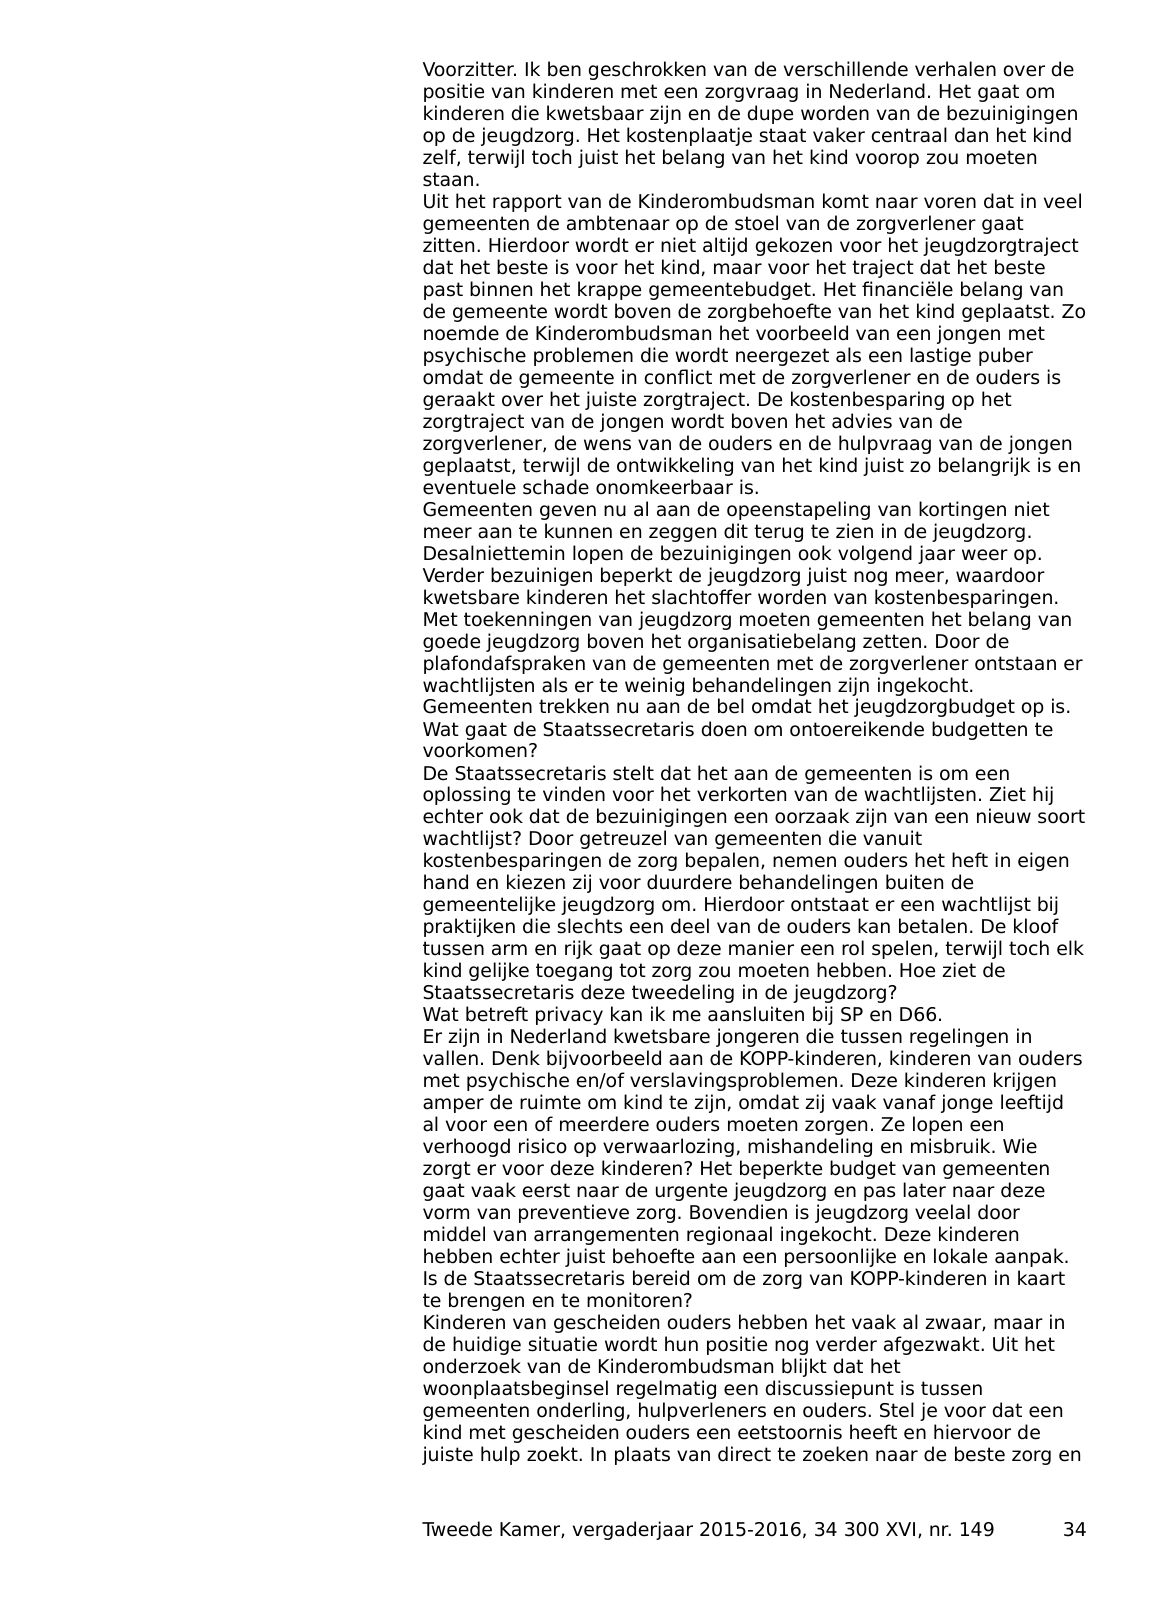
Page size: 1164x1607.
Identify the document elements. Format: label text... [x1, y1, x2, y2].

text Uit het rapport van de Kinderombudsman komt naar voren dat in veel gemeenten de ambtenaar op de stoel van de zorgverlener gaat zitten. Hierdoor wordt er niet altijd gekozen voor het jeugdzorgtraject dat het beste is voor het kind, maar voor het traject dat het beste past binnen het krappe gemeentebudget. Het financiële belang van de gemeente wordt boven de zorgbehoefte van het kind geplaatst. Zo noemde de Kinderombudsman het voorbeeld van een jongen met psychische problemen die wordt neergezet als een lastige puber omdat de gemeente in conflict met de zorgverlener en de ouders is geraakt over het juiste zorgtraject. De kostenbesparing op het zorgtraject van de jongen wordt boven het advies van de zorgverlener, de wens van de ouders en de hulpvraag van de jongen geplaatst, terwijl de ontwikkeling van het kind juist zo belangrijk is en eventuele schade onomkeerbaar is. [422, 191, 1087, 499]
text Gemeenten geven nu al aan de opeenstapeling van kortingen niet meer aan te kunnen en zeggen dit terug te zien in de jeugdzorg. Desalniettemin lopen de bezuinigingen ook volgend jaar weer op. Verder bezuinigen beperkt de jeugdzorg juist nog meer, waardoor kwetsbare kinderen het slachtoffer worden van kostenbesparingen. Met toekenningen van jeugdzorg moeten gemeenten het belang van goede jeugdzorg boven het organisatiebelang zetten. Door de plafondafspraken van de gemeenten met de zorgverlener ontstaan er wachtlijsten als er te weinig behandelingen zijn ingekocht. Gemeenten trekken nu aan de bel omdat het jeugdzorgbudget op is. Wat gaat de Staatssecretaris doen om ontoereikende budgetten te voorkomen? [422, 499, 1087, 762]
text Wat betreft privacy kan ik me aansluiten bij SP en D66. [422, 1004, 1087, 1026]
text De Staatssecretaris stelt dat het aan de gemeenten is om een oplossing te vinden voor het verkorten van de wachtlijsten. Ziet hij echter ook dat de bezuinigingen een oorzaak zijn van een nieuw soort wachtlijst? Door getreuzel van gemeenten die vanuit kostenbesparingen de zorg bepalen, nemen ouders het heft in eigen hand en kiezen zij voor duurdere behandelingen buiten de gemeentelijke jeugdzorg om. Hierdoor ontstaat er een wachtlijst bij praktijken die slechts een deel van de ouders kan betalen. De kloof tussen arm en rijk gaat op deze manier een rol spelen, terwijl toch elk kind gelijke toegang tot zorg zou moeten hebben. Hoe ziet de Staatssecretaris deze tweedeling in de jeugdzorg? [422, 762, 1087, 1004]
text Voorzitter. Ik ben geschrokken van de verschillende verhalen over de positie van kinderen met een zorgvraag in Nederland. Het gaat om kinderen die kwetsbaar zijn en de dupe worden van de bezuinigingen op de jeugdzorg. Het kostenplaatje staat vaker centraal dan het kind zelf, terwijl toch juist het belang van het kind voorop zou moeten staan. [422, 59, 1087, 191]
text Er zijn in Nederland kwetsbare jongeren die tussen regelingen in vallen. Denk bijvoorbeeld aan de KOPP-kinderen, kinderen van ouders met psychische en/of verslavingsproblemen. Deze kinderen krijgen amper de ruimte om kind te zijn, omdat zij vaak vanaf jonge leeftijd al voor een of meerdere ouders moeten zorgen. Ze lopen een verhoogd risico op verwaarlozing, mishandeling en misbruik. Wie zorgt er voor deze kinderen? Het beperkte budget van gemeenten gaat vaak eerst naar de urgente jeugdzorg en pas later naar deze vorm van preventieve zorg. Bovendien is jeugdzorg veelal door middel van arrangementen regionaal ingekocht. Deze kinderen hebben echter juist behoefte aan een persoonlijke en lokale aanpak. Is de Staatssecretaris bereid om de zorg van KOPP-kinderen in kaart te brengen en te monitoren? [422, 1026, 1087, 1312]
text Kinderen van gescheiden ouders hebben het vaak al zwaar, maar in de huidige situatie wordt hun positie nog verder afgezwakt. Uit het onderzoek van de Kinderombudsman blijkt dat het woonplaatsbeginsel regelmatig een discussiepunt is tussen gemeenten onderling, hulpverleners en ouders. Stel je voor dat een kind met gescheiden ouders een eetstoornis heeft en hiervoor de juiste hulp zoekt. In plaats van direct te zoeken naar de beste zorg en [422, 1312, 1087, 1466]
